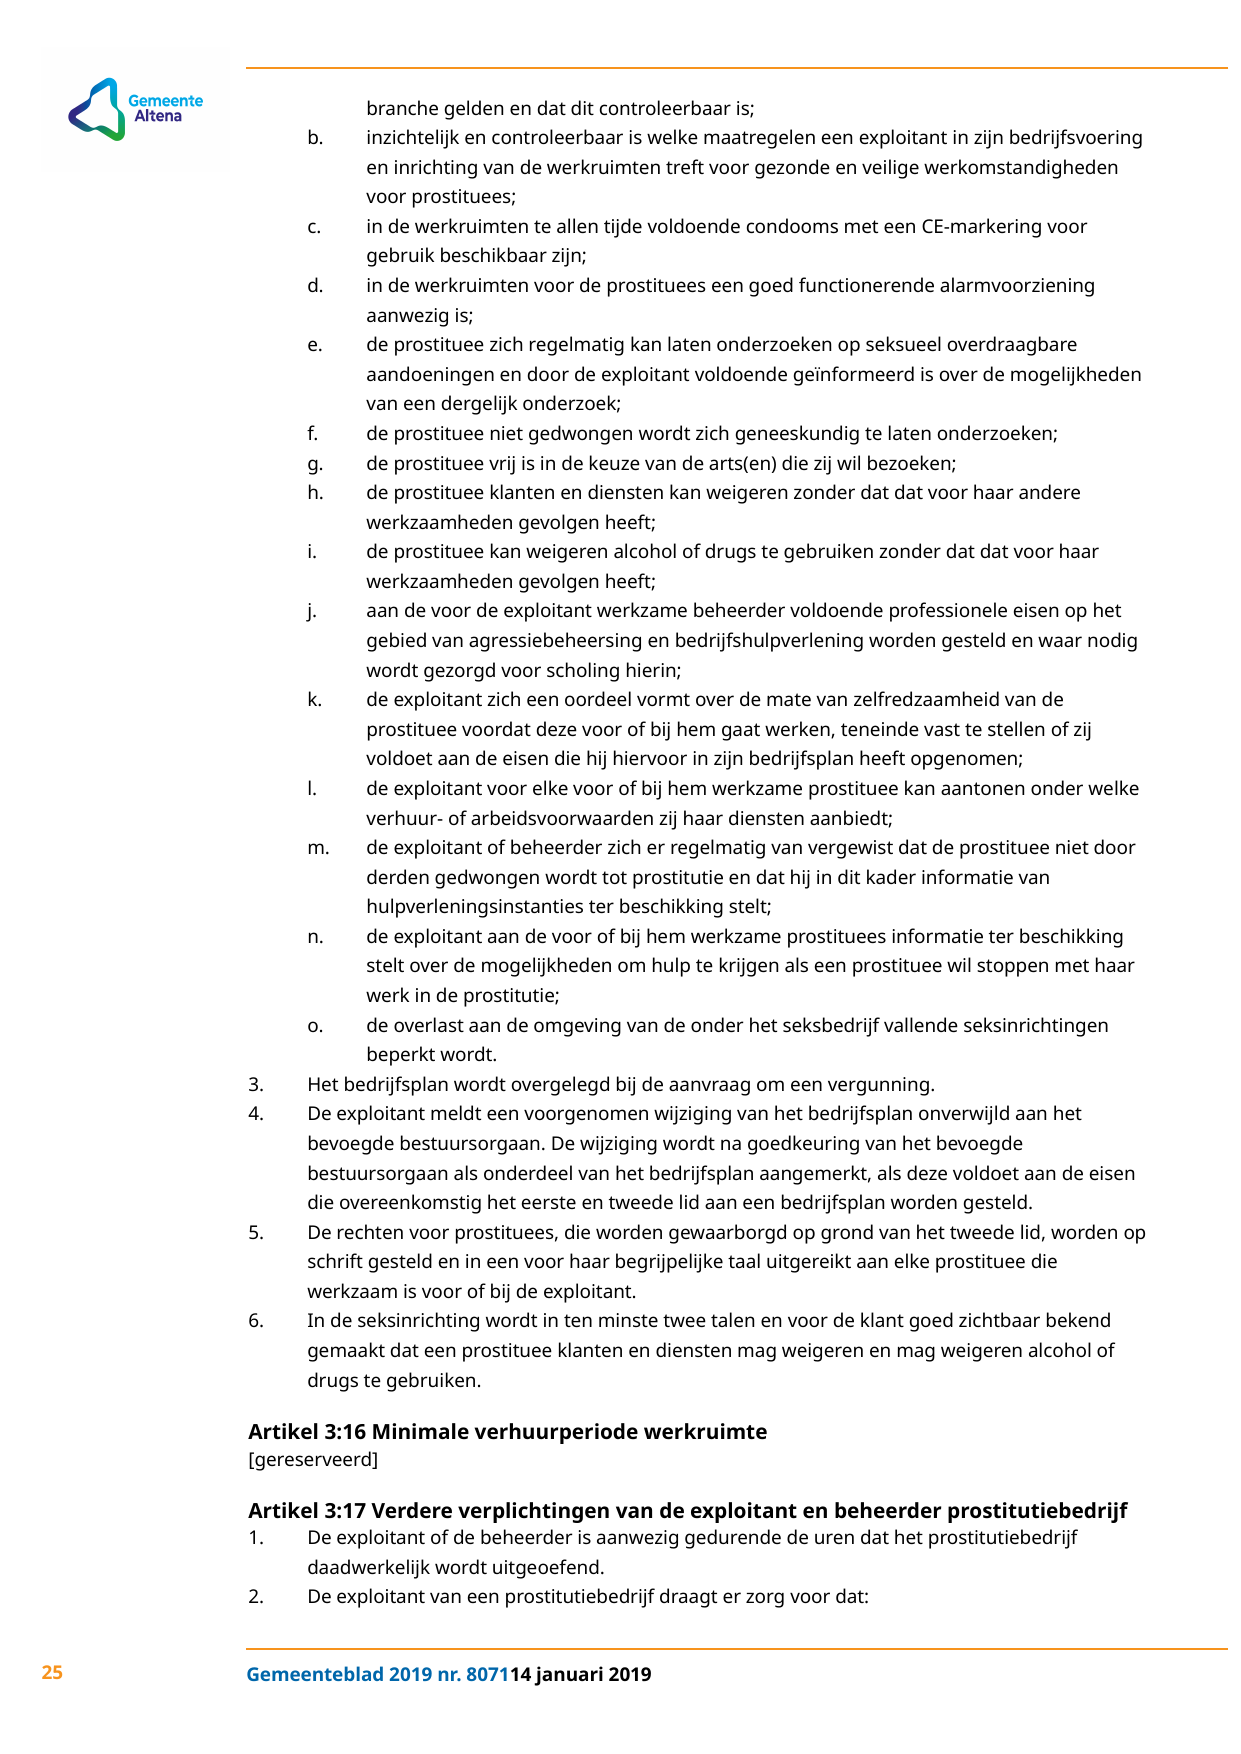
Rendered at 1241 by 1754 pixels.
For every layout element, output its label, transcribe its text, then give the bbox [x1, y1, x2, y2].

text Artikel 3:16 Minimale verhuurperiode werkruimte [248, 1417, 1152, 1446]
list De exploitant van een prostitutiebedrijf draagt er zorg voor dat: [248, 1584, 1152, 1609]
picture [41, 47, 231, 172]
list de prostituee zich regelmatig kan laten onderzoeken op seksueel overdraagbare aandoeningen en door de exploitant voldoende geïnformeerd is over de mogelijkheden van een dergelijk onderzoek; [307, 331, 1152, 416]
list de prostituee klanten en diensten kan weigeren zonder dat dat voor haar andere werkzaamheden gevolgen heeft; [307, 479, 1152, 535]
list de overlast aan de omgeving van de onder het seksbedrijf vallende seksinrichtingen beperkt wordt. [307, 1012, 1152, 1067]
list Het bedrijfsplan wordt overgelegd bij de aanvraag om een vergunning. [248, 1071, 1152, 1097]
text [gereserveerd] [248, 1446, 1152, 1471]
list aan de voor de exploitant werkzame beheerder voldoende professionele eisen op het gebied van agressiebeheersing en bedrijfshulpverlening worden gesteld en waar nodig wordt gezorgd voor scholing hierin; [307, 598, 1152, 683]
list de exploitant zich een oordeel vormt over de mate van zelfredzaamheid van de prostituee voordat deze voor of bij hem gaat werken, teneinde vast te stellen of zij voldoet aan de eisen die hij hiervoor in zijn bedrijfsplan heeft opgenomen; [307, 686, 1152, 771]
list de prostituee kan weigeren alcohol of drugs te gebruiken zonder dat dat voor haar werkzaamheden gevolgen heeft; [307, 538, 1152, 594]
list De exploitant meldt een voorgenomen wijziging van het bedrijfsplan onverwijld aan het bevoegde bestuursorgaan. De wijziging wordt na goedkeuring van het bevoegde bestuursorgaan als onderdeel van het bedrijfsplan aangemerkt, als deze voldoet aan de eisen die overeenkomstig het eerste en tweede lid aan een bedrijfsplan worden gesteld. [248, 1101, 1152, 1215]
list de exploitant aan de voor of bij hem werkzame prostituees informatie ter beschikking stelt over de mogelijkheden om hulp te krijgen als een prostituee wil stoppen met haar werk in de prostitutie; [307, 923, 1152, 1008]
list de prostituee niet gedwongen wordt zich geneeskundig te laten onderzoeken; [307, 420, 1152, 446]
list branche gelden en dat dit controleerbaar is; [307, 95, 1152, 121]
list in de werkruimten te allen tijde voldoende condooms met een CE-markering voor gebruik beschikbaar zijn; [307, 213, 1152, 268]
list inzichtelijk en controleerbaar is welke maatregelen een exploitant in zijn bedrijfsvoering en inrichting van de werkruimten treft voor gezonde en veilige werkomstandigheden voor prostituees; [307, 124, 1152, 209]
text Artikel 3:17 Verdere verplichtingen van de exploitant en beheerder prostitutiebedrijf [248, 1496, 1152, 1524]
list De exploitant of de beheerder is aanwezig gedurende de uren dat het prostitutiebedrijf daadwerkelijk wordt uitgeoefend. [248, 1524, 1152, 1580]
list In de seksinrichting wordt in ten minste twee talen en voor de klant goed zichtbaar bekend gemaakt dat een prostituee klanten en diensten mag weigeren en mag weigeren alcohol of drugs te gebruiken. [248, 1308, 1152, 1393]
list de exploitant voor elke voor of bij hem werkzame prostituee kan aantonen onder welke verhuur- of arbeidsvoorwaarden zij haar diensten aanbiedt; [307, 775, 1152, 831]
list de exploitant of beheerder zich er regelmatig van vergewist dat de prostituee niet door derden gedwongen wordt tot prostitutie en dat hij in dit kader informatie van hulpverleningsinstanties ter beschikking stelt; [307, 834, 1152, 919]
list in de werkruimten voor de prostituees een goed functionerende alarmvoorziening aanwezig is; [307, 272, 1152, 328]
list de prostituee vrij is in de keuze van de arts(en) die zij wil bezoeken; [307, 450, 1152, 476]
list De rechten voor prostituees, die worden gewaarborgd op grond van het tweede lid, worden op schrift gesteld en in een voor haar begrijpelijke taal uitgereikt aan elke prostituee die werkzaam is voor of bij de exploitant. [248, 1219, 1152, 1304]
